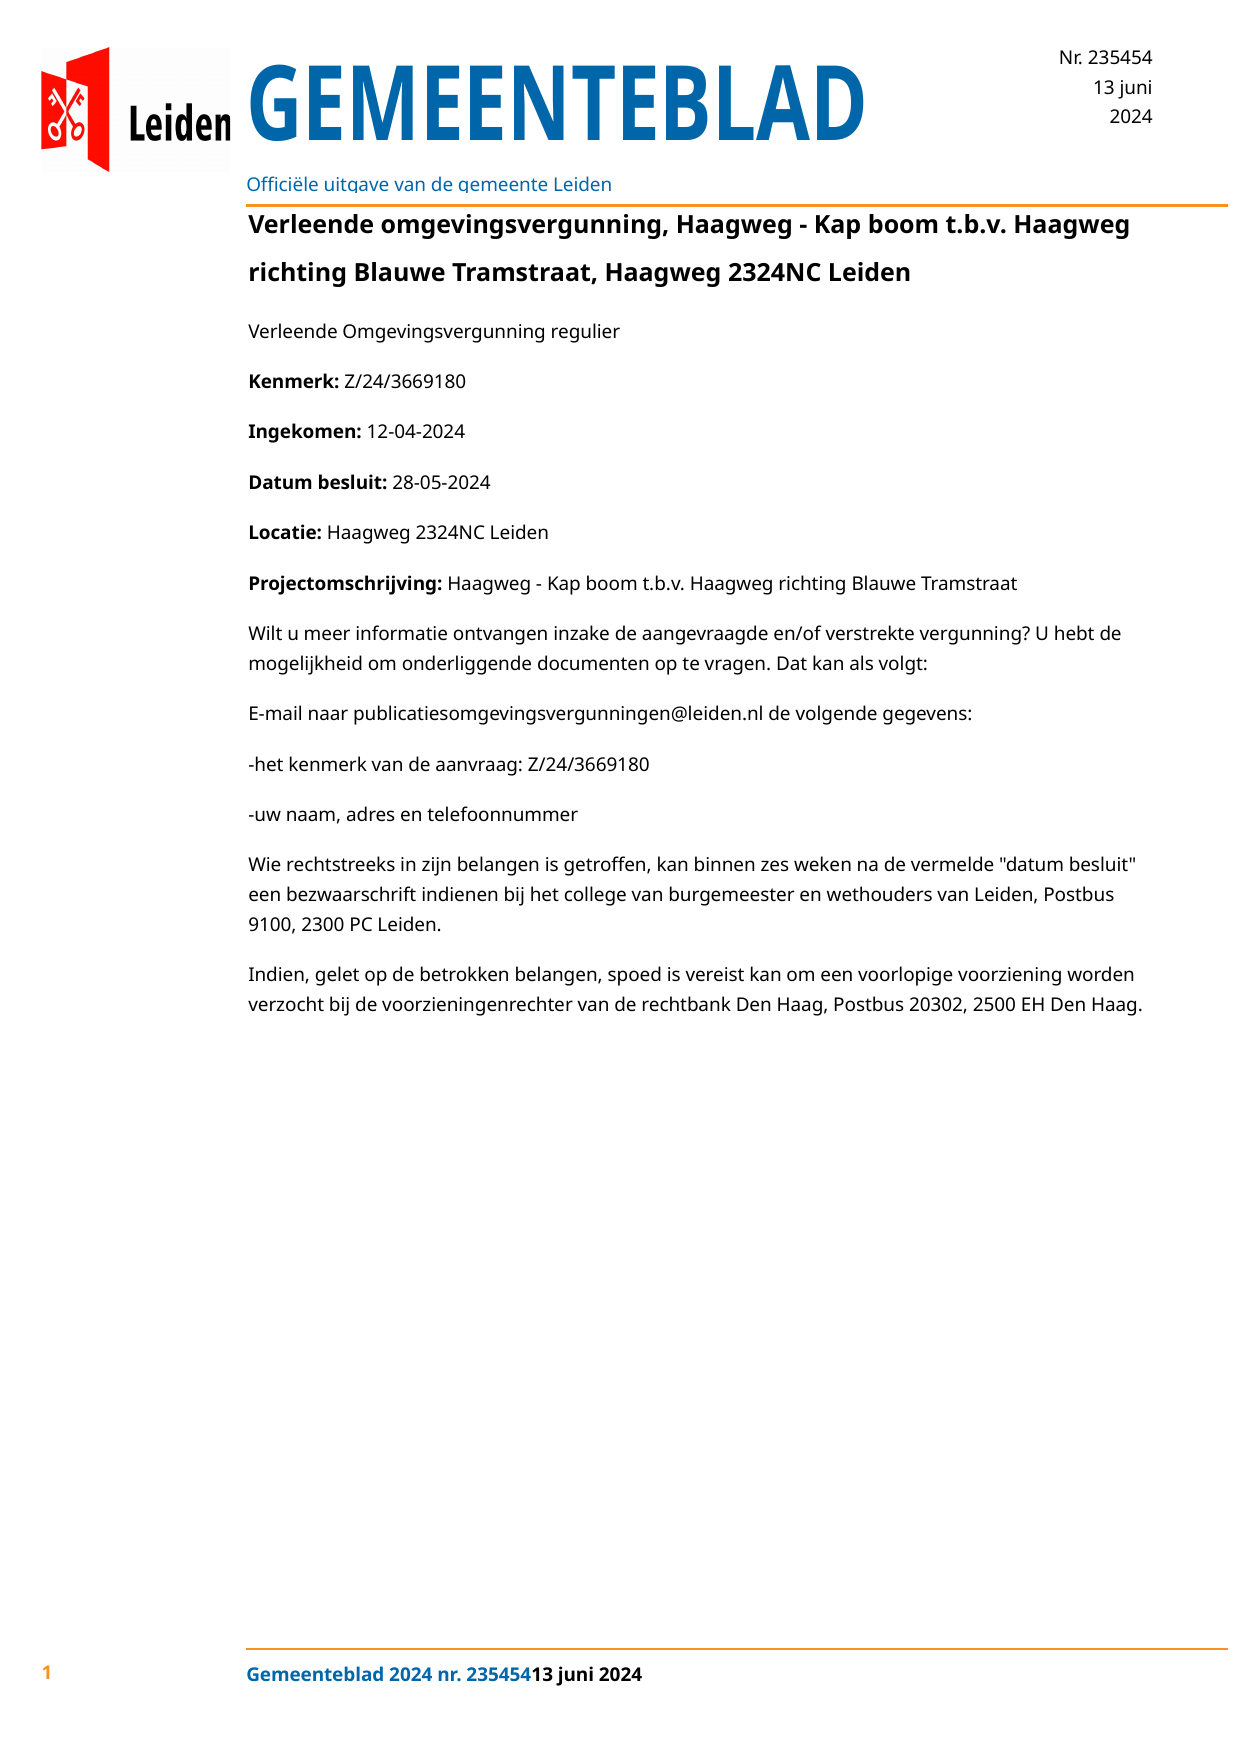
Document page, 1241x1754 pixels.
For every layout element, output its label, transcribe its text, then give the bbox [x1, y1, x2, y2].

text Indien, gelet op de betrokken belangen, spoed is vereist kan om een voorlopige voorziening worden verzocht bij de voorzieningenrechter van de rechtbank Den Haag, Postbus 20302, 2500 EH Den Haag. [248, 961, 1152, 1017]
text Verleende omgevingsvergunning, Haagweg - Kap boom t.b.v. Haagweg richting Blauwe Tramstraat, Haagweg 2324NC Leiden [248, 207, 1152, 288]
text E-mail naar publicatiesomgevingsvergunningen@leiden.nl de volgende gegevens: [248, 700, 1152, 726]
picture [41, 47, 231, 172]
text Verleende Omgevingsvergunning regulier [248, 318, 1152, 344]
text Wie rechtstreeks in zijn belangen is getroffen, kan binnen zes weken na de vermelde "datum besluit" een bezwaarschrift indienen bij het college van burgemeester en wethouders van Leiden, Postbus 9100, 2300 PC Leiden. [248, 852, 1152, 937]
text Datum besluit: 28-05-2024 [248, 469, 1152, 495]
text -het kenmerk van de aanvraag: Z/24/3669180 [248, 751, 1152, 777]
text Kenmerk: Z/24/3669180 [248, 368, 1152, 394]
text Wilt u meer informatie ontvangen inzake de aangevraagde en/of verstrekte vergunning? U hebt de mogelijkheid om onderliggende documenten op te vragen. Dat kan als volgt: [248, 620, 1152, 676]
text Locatie: Haagweg 2324NC Leiden [248, 519, 1152, 545]
text -uw naam, adres en telefoonnummer [248, 801, 1152, 827]
text Projectomschrijving: Haagweg - Kap boom t.b.v. Haagweg richting Blauwe Tramstraat [248, 570, 1152, 596]
text Ingekomen: 12-04-2024 [248, 419, 1152, 444]
